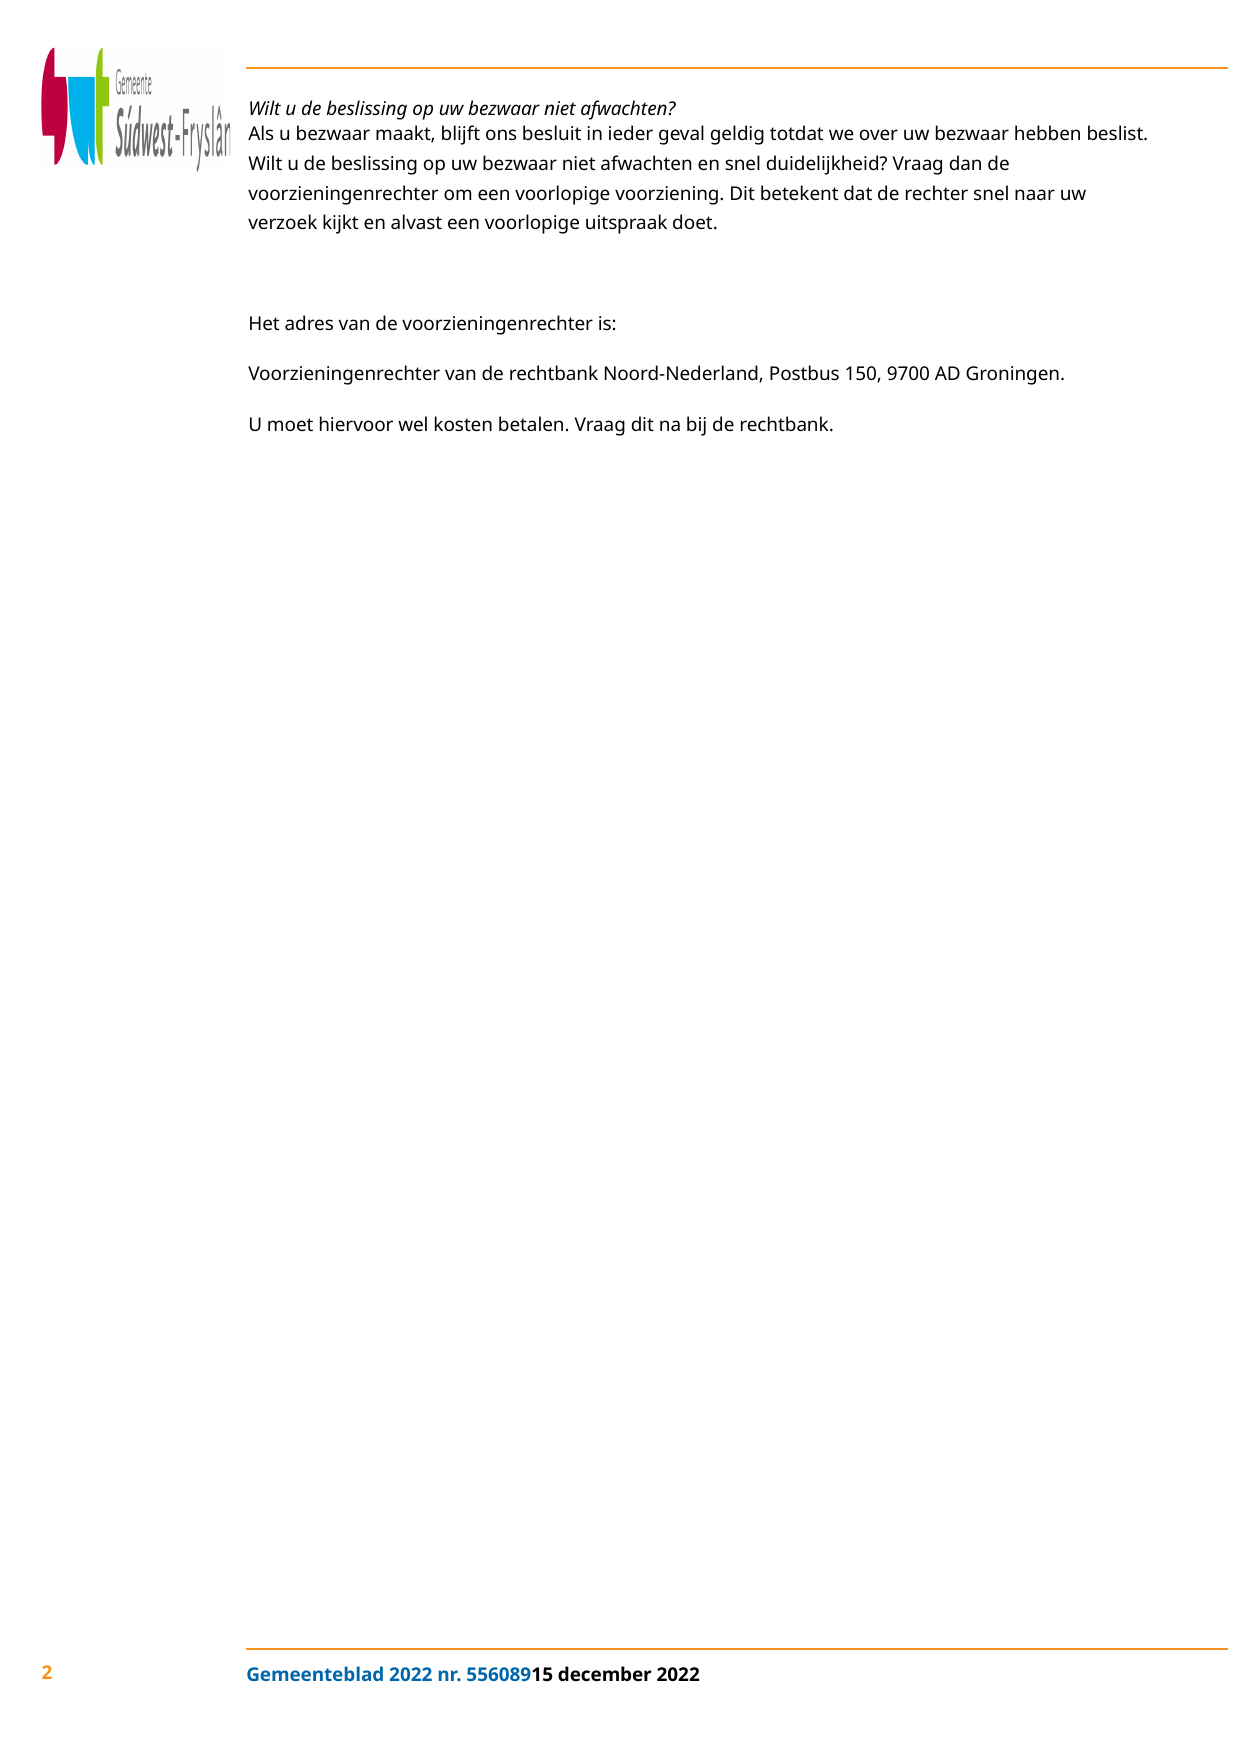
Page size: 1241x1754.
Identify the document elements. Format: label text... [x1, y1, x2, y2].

text Voorzieningenrechter van de rechtbank Noord-Nederland, Postbus 150, 9700 AD Groningen. [248, 361, 1152, 386]
picture [41, 47, 231, 172]
text Het adres van de voorzieningenrechter is: [248, 310, 1152, 336]
text Wilt u de beslissing op uw bezwaar niet afwachten? [248, 95, 1152, 121]
text U moet hiervoor wel kosten betalen. Vraag dit na bij de rechtbank. [248, 411, 1152, 437]
text Als u bezwaar maakt, blijft ons besluit in ieder geval geldig totdat we over uw bezwaar hebben beslist. Wilt u de beslissing op uw bezwaar niet afwachten en snel duidelijkheid? Vraag dan de voorzieningenrechter om een voorlopige voorziening. Dit betekent dat de rechter snel naar uw verzoek kijkt en alvast een voorlopige uitspraak doet. [248, 121, 1152, 235]
